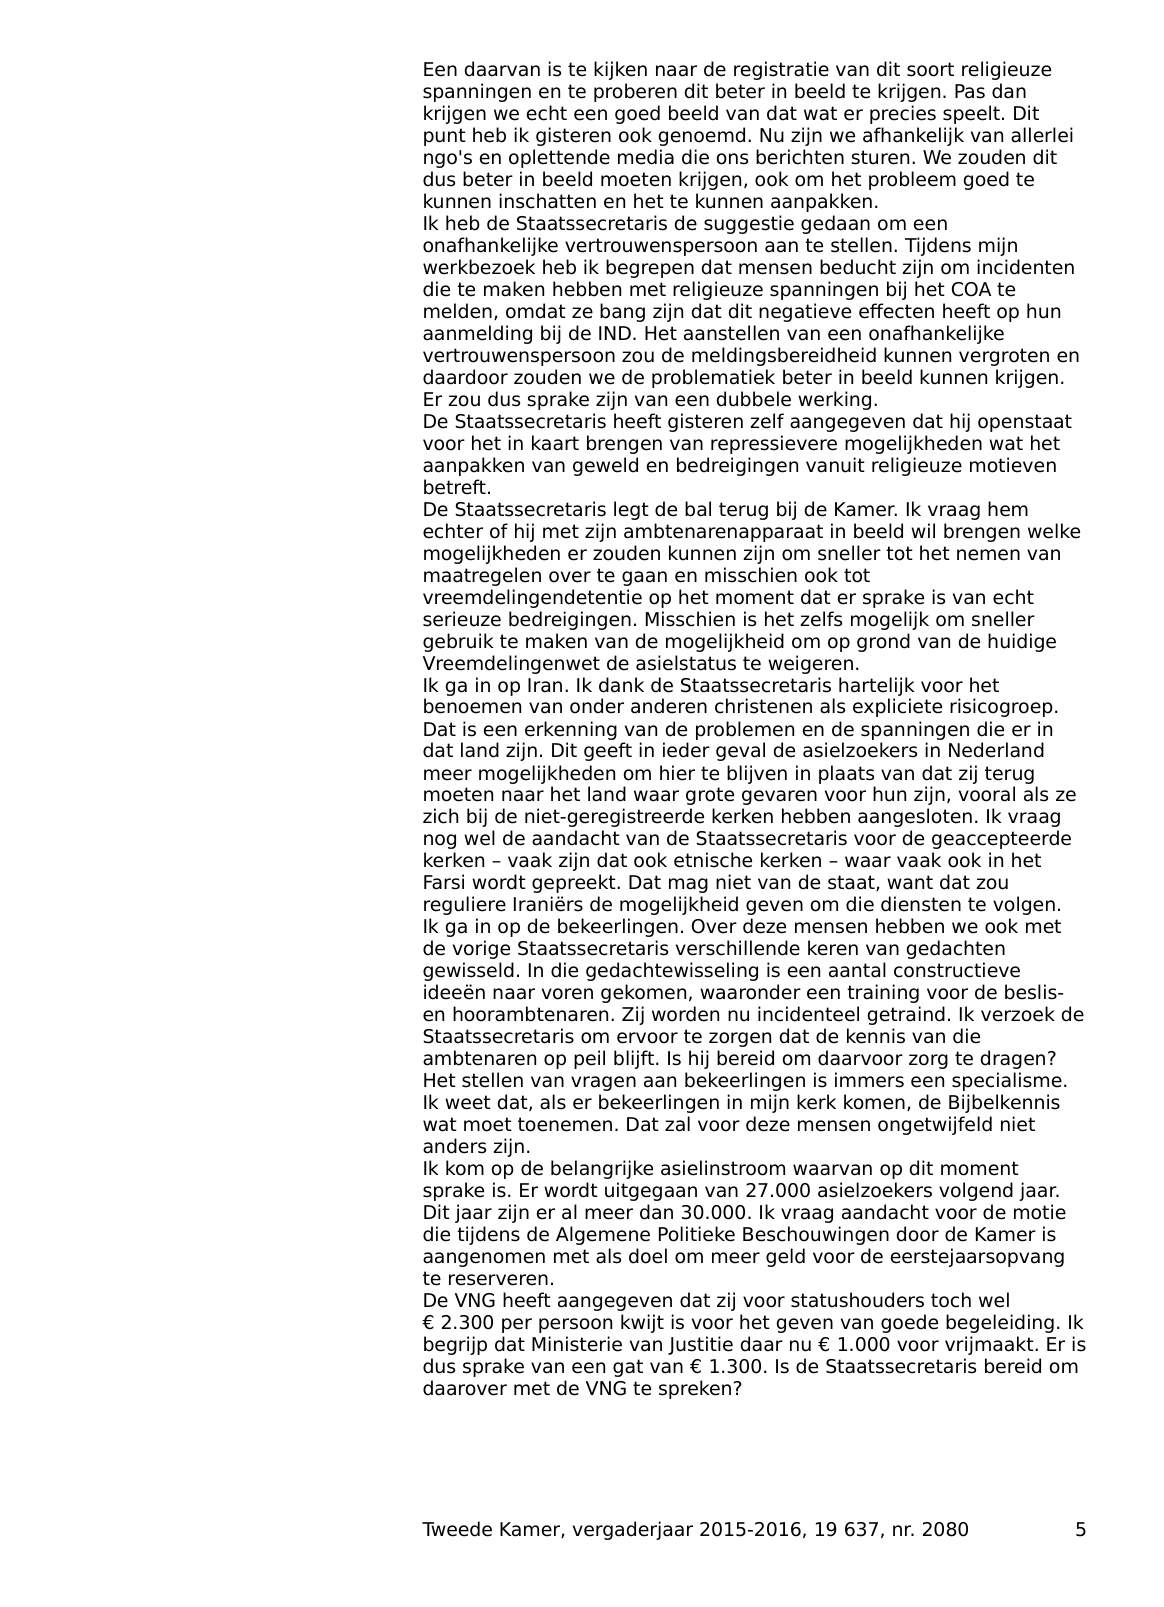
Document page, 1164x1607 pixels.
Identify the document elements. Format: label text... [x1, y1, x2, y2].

text De Staatssecretaris legt de bal terug bij de Kamer. Ik vraag hem echter of hij met zijn ambtenarenapparaat in beeld wil brengen welke mogelijkheden er zouden kunnen zijn om sneller tot het nemen van maatregelen over te gaan en misschien ook tot vreemdelingendetentie op het moment dat er sprake is van echt serieuze bedreigingen. Misschien is het zelfs mogelijk om sneller gebruik te maken van de mogelijkheid om op grond van de huidige Vreemdelingenwet de asielstatus te weigeren. [422, 499, 1087, 674]
text Ik ga in op Iran. Ik dank de Staatssecretaris hartelijk voor het benoemen van onder anderen christenen als expliciete risicogroep. Dat is een erkenning van de problemen en de spanningen die er in dat land zijn. Dit geeft in ieder geval de asielzoekers in Nederland meer mogelijkheden om hier te blijven in plaats van dat zij terug moeten naar het land waar grote gevaren voor hun zijn, vooral als ze zich bij de niet-geregistreerde kerken hebben aangesloten. Ik vraag nog wel de aandacht van de Staatssecretaris voor de geaccepteerde kerken – vaak zijn dat ook etnische kerken – waar vaak ook in het Farsi wordt gepreekt. Dat mag niet van de staat, want dat zou reguliere Iraniërs de mogelijkheid geven om die diensten te volgen. [422, 674, 1087, 916]
text Een daarvan is te kijken naar de registratie van dit soort religieuze spanningen en te proberen dit beter in beeld te krijgen. Pas dan krijgen we echt een goed beeld van dat wat er precies speelt. Dit punt heb ik gisteren ook genoemd. Nu zijn we afhankelijk van allerlei ngo's en oplettende media die ons berichten sturen. We zouden dit dus beter in beeld moeten krijgen, ook om het probleem goed te kunnen inschatten en het te kunnen aanpakken. [422, 59, 1087, 213]
text De VNG heeft aangegeven dat zij voor statushouders toch wel € 2.300 per persoon kwijt is voor het geven van goede begeleiding. Ik begrijp dat Ministerie van Justitie daar nu € 1.000 voor vrijmaakt. Er is dus sprake van een gat van € 1.300. Is de Staatssecretaris bereid om daarover met de VNG te spreken? [422, 1290, 1087, 1400]
text Ik kom op de belangrijke asielinstroom waarvan op dit moment sprake is. Er wordt uitgegaan van 27.000 asielzoekers volgend jaar. Dit jaar zijn er al meer dan 30.000. Ik vraag aandacht voor de motie die tijdens de Algemene Politieke Beschouwingen door de Kamer is aangenomen met als doel om meer geld voor de eerstejaarsopvang te reserveren. [422, 1158, 1087, 1290]
text De Staatssecretaris heeft gisteren zelf aangegeven dat hij openstaat voor het in kaart brengen van repressievere mogelijkheden wat het aanpakken van geweld en bedreigingen vanuit religieuze motieven betreft. [422, 411, 1087, 499]
text Ik ga in op de bekeerlingen. Over deze mensen hebben we ook met de vorige Staatssecretaris verschillende keren van gedachten gewisseld. In die gedachtewisseling is een aantal constructieve ideeën naar voren gekomen, waaronder een training voor de beslis- en hoorambtenaren. Zij worden nu incidenteel getraind. Ik verzoek de Staatssecretaris om ervoor te zorgen dat de kennis van die ambtenaren op peil blijft. Is hij bereid om daarvoor zorg te dragen? Het stellen van vragen aan bekeerlingen is immers een specialisme. Ik weet dat, als er bekeerlingen in mijn kerk komen, de Bijbelkennis wat moet toenemen. Dat zal voor deze mensen ongetwijfeld niet anders zijn. [422, 916, 1087, 1158]
text Ik heb de Staatssecretaris de suggestie gedaan om een onafhankelijke vertrouwenspersoon aan te stellen. Tijdens mijn werkbezoek heb ik begrepen dat mensen beducht zijn om incidenten die te maken hebben met religieuze spanningen bij het COA te melden, omdat ze bang zijn dat dit negatieve effecten heeft op hun aanmelding bij de IND. Het aanstellen van een onafhankelijke vertrouwenspersoon zou de meldingsbereidheid kunnen vergroten en daardoor zouden we de problematiek beter in beeld kunnen krijgen. Er zou dus sprake zijn van een dubbele werking. [422, 213, 1087, 411]
